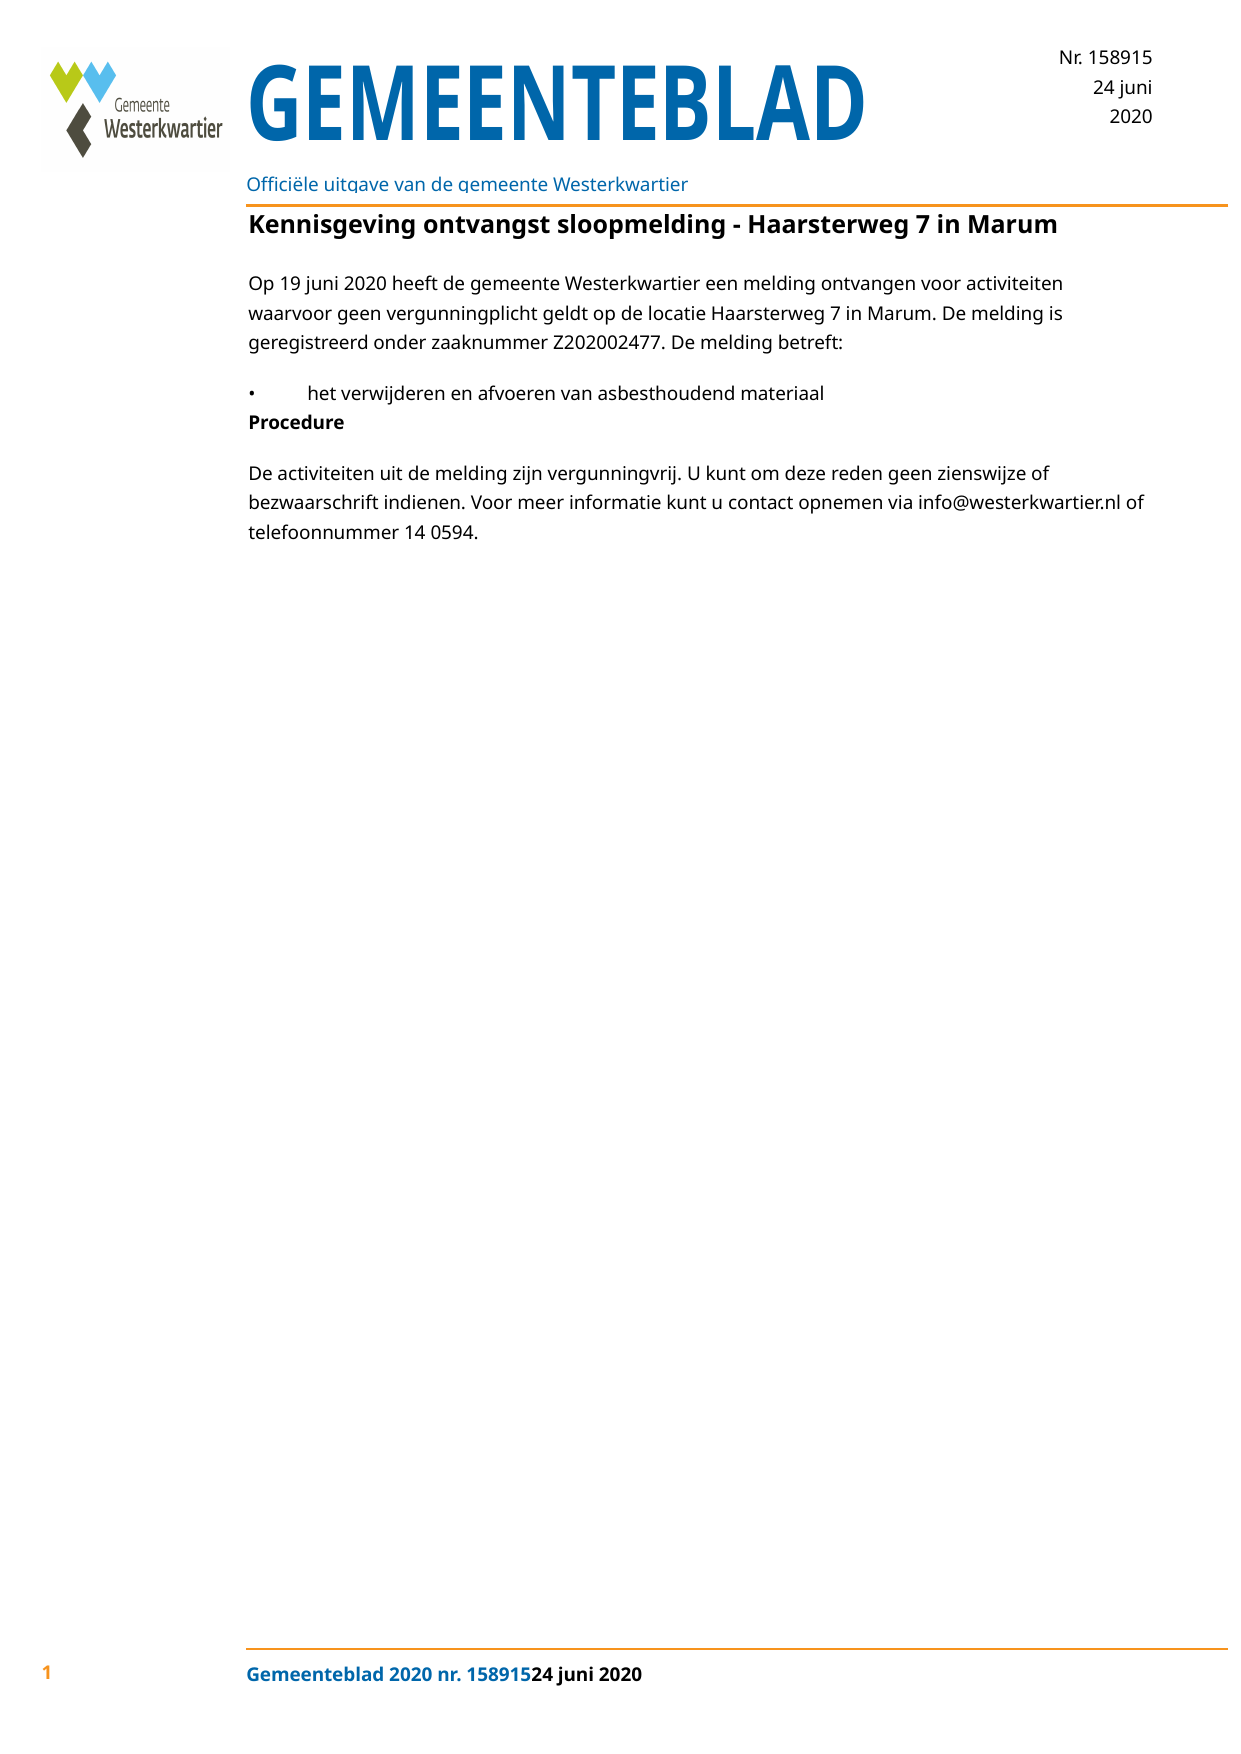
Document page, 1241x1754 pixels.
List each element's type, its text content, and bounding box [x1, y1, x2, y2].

picture [41, 47, 231, 172]
text Kennisgeving ontvangst sloopmelding - Haarsterweg 7 in Marum [248, 207, 1152, 241]
text Op 19 juni 2020 heeft de gemeente Westerkwartier een melding ontvangen voor activiteiten waarvoor geen vergunningplicht geldt op de locatie Haarsterweg 7 in Marum. De melding is geregistreerd onder zaaknummer Z202002477. De melding betreft: [248, 270, 1152, 355]
list het verwijderen en afvoeren van asbesthoudend materiaal [248, 380, 1152, 406]
text Procedure [248, 409, 1152, 435]
text De activiteiten uit de melding zijn vergunningvrij. U kunt om deze reden geen zienswijze of bezwaarschrift indienen. Voor meer informatie kunt u contact opnemen via info@westerkwartier.nl of telefoonnummer 14 0594. [248, 460, 1152, 545]
